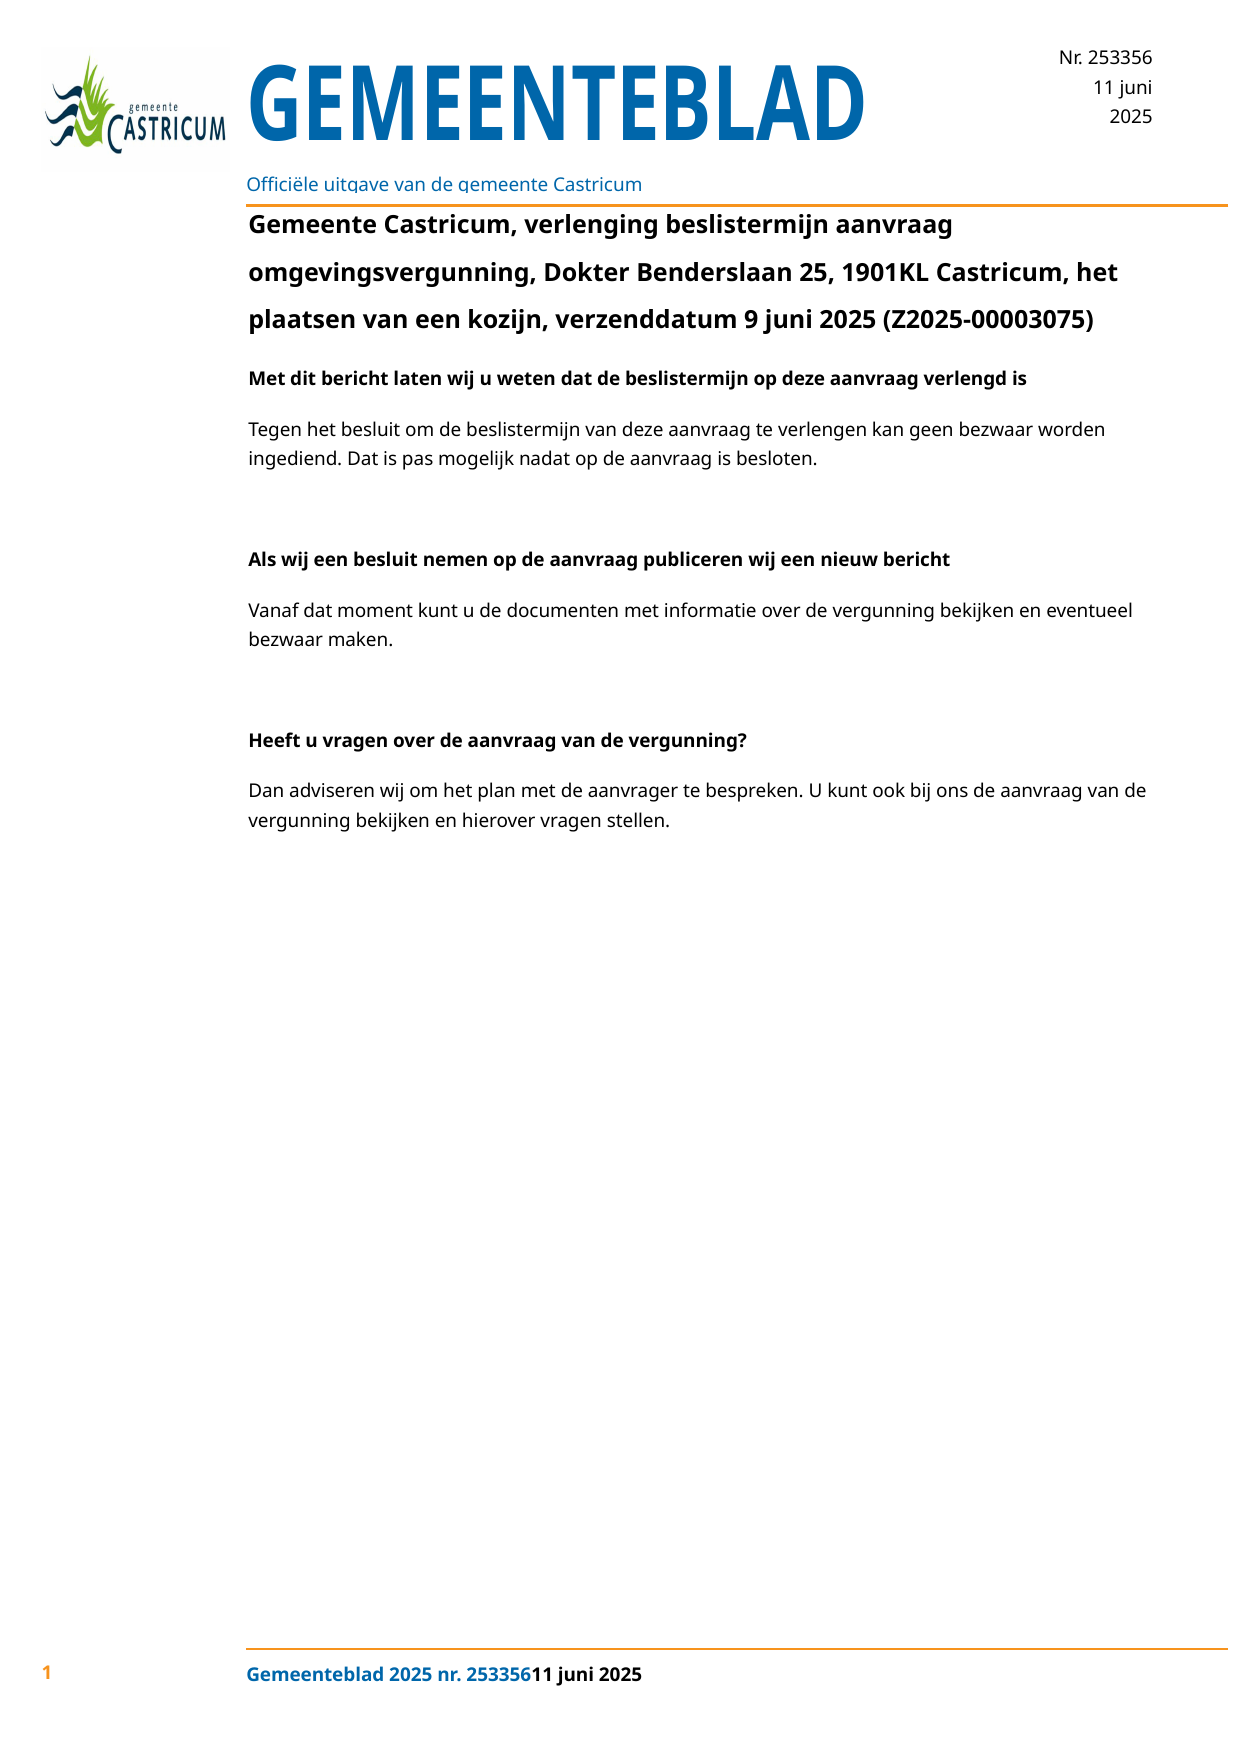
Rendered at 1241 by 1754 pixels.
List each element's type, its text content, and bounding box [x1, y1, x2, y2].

text Met dit bericht laten wij u weten dat de beslistermijn op deze aanvraag verlengd is [248, 366, 1152, 391]
text Tegen het besluit om de beslistermijn van deze aanvraag te verlengen kan geen bezwaar worden ingediend. Dat is pas mogelijk nadat op de aanvraag is besloten. [248, 416, 1152, 471]
text Als wij een besluit nemen op de aanvraag publiceren wij een nieuw bericht [248, 546, 1152, 572]
text Heeft u vragen over de aanvraag van de vergunning? [248, 727, 1152, 753]
text Vanaf dat moment kunt u de documenten met informatie over de vergunning bekijken en eventueel bezwaar maken. [248, 597, 1152, 652]
picture [41, 47, 231, 172]
text Gemeente Castricum, verlenging beslistermijn aanvraag omgevingsvergunning, Dokter Benderslaan 25, 1901KL Castricum, het plaatsen van een kozijn, verzenddatum 9 juni 2025 (Z2025-00003075) [248, 207, 1152, 336]
text Dan adviseren wij om het plan met de aanvrager te bespreken. U kunt ook bij ons de aanvraag van de vergunning bekijken en hierover vragen stellen. [248, 778, 1152, 833]
